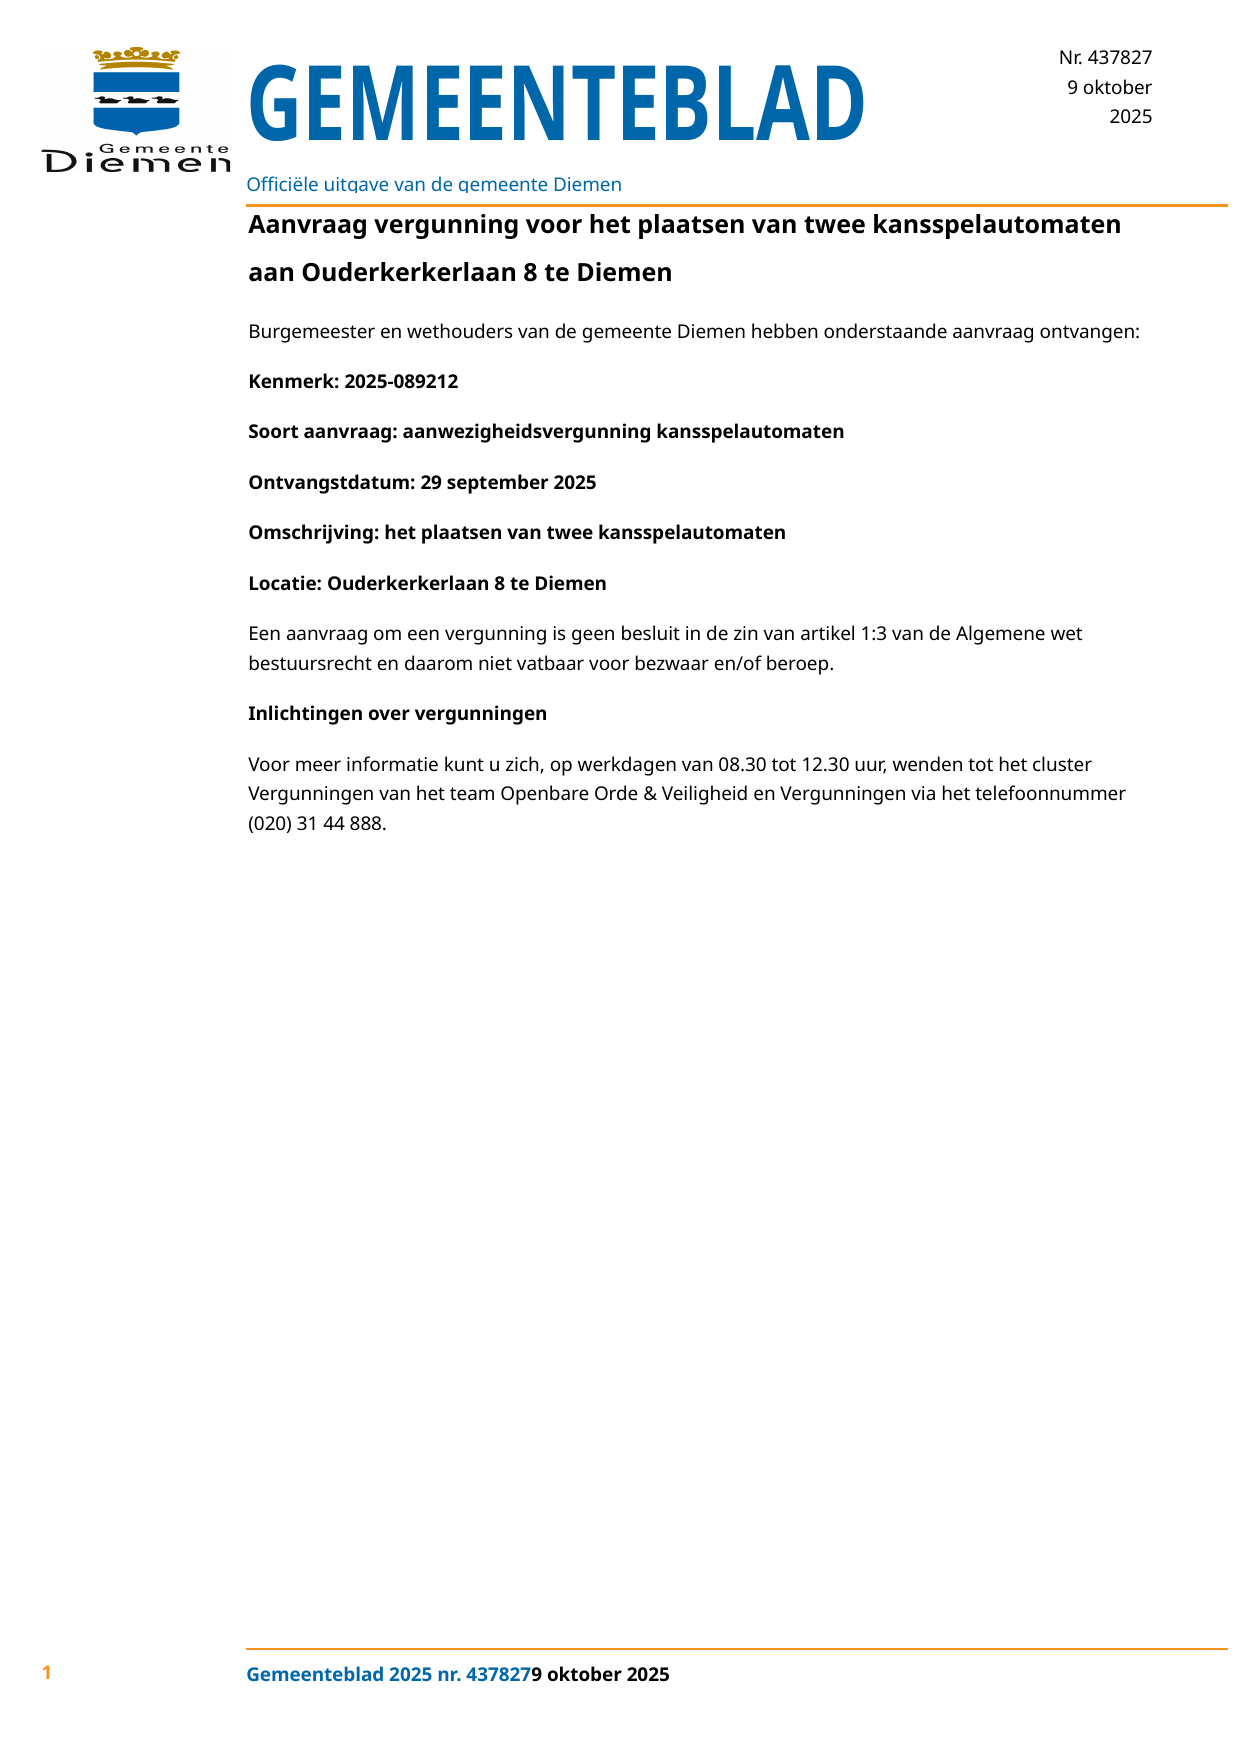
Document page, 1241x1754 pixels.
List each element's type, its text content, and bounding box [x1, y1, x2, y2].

text Locatie: Ouderkerkerlaan 8 te Diemen [248, 570, 1152, 596]
text Kenmerk: 2025-089212 [248, 368, 1152, 394]
text Ontvangstdatum: 29 september 2025 [248, 469, 1152, 495]
text Voor meer informatie kunt u zich, op werkdagen van 08.30 tot 12.30 uur, wenden tot het cluster Vergunningen van het team Openbare Orde & Veiligheid en Vergunningen via het telefoonnummer (020) 31 44 888. [248, 751, 1152, 836]
text Burgemeester en wethouders van de gemeente Diemen hebben onderstaande aanvraag ontvangen: [248, 318, 1152, 344]
text Een aanvraag om een vergunning is geen besluit in de zin van artikel 1:3 van de Algemene wet bestuursrecht en daarom niet vatbaar voor bezwaar en/of beroep. [248, 620, 1152, 676]
picture [41, 47, 231, 172]
text Inlichtingen over vergunningen [248, 700, 1152, 726]
text Aanvraag vergunning voor het plaatsen van twee kansspelautomaten aan Ouderkerkerlaan 8 te Diemen [248, 207, 1152, 288]
text Omschrijving: het plaatsen van twee kansspelautomaten [248, 519, 1152, 545]
text Soort aanvraag: aanwezigheidsvergunning kansspelautomaten [248, 419, 1152, 444]
